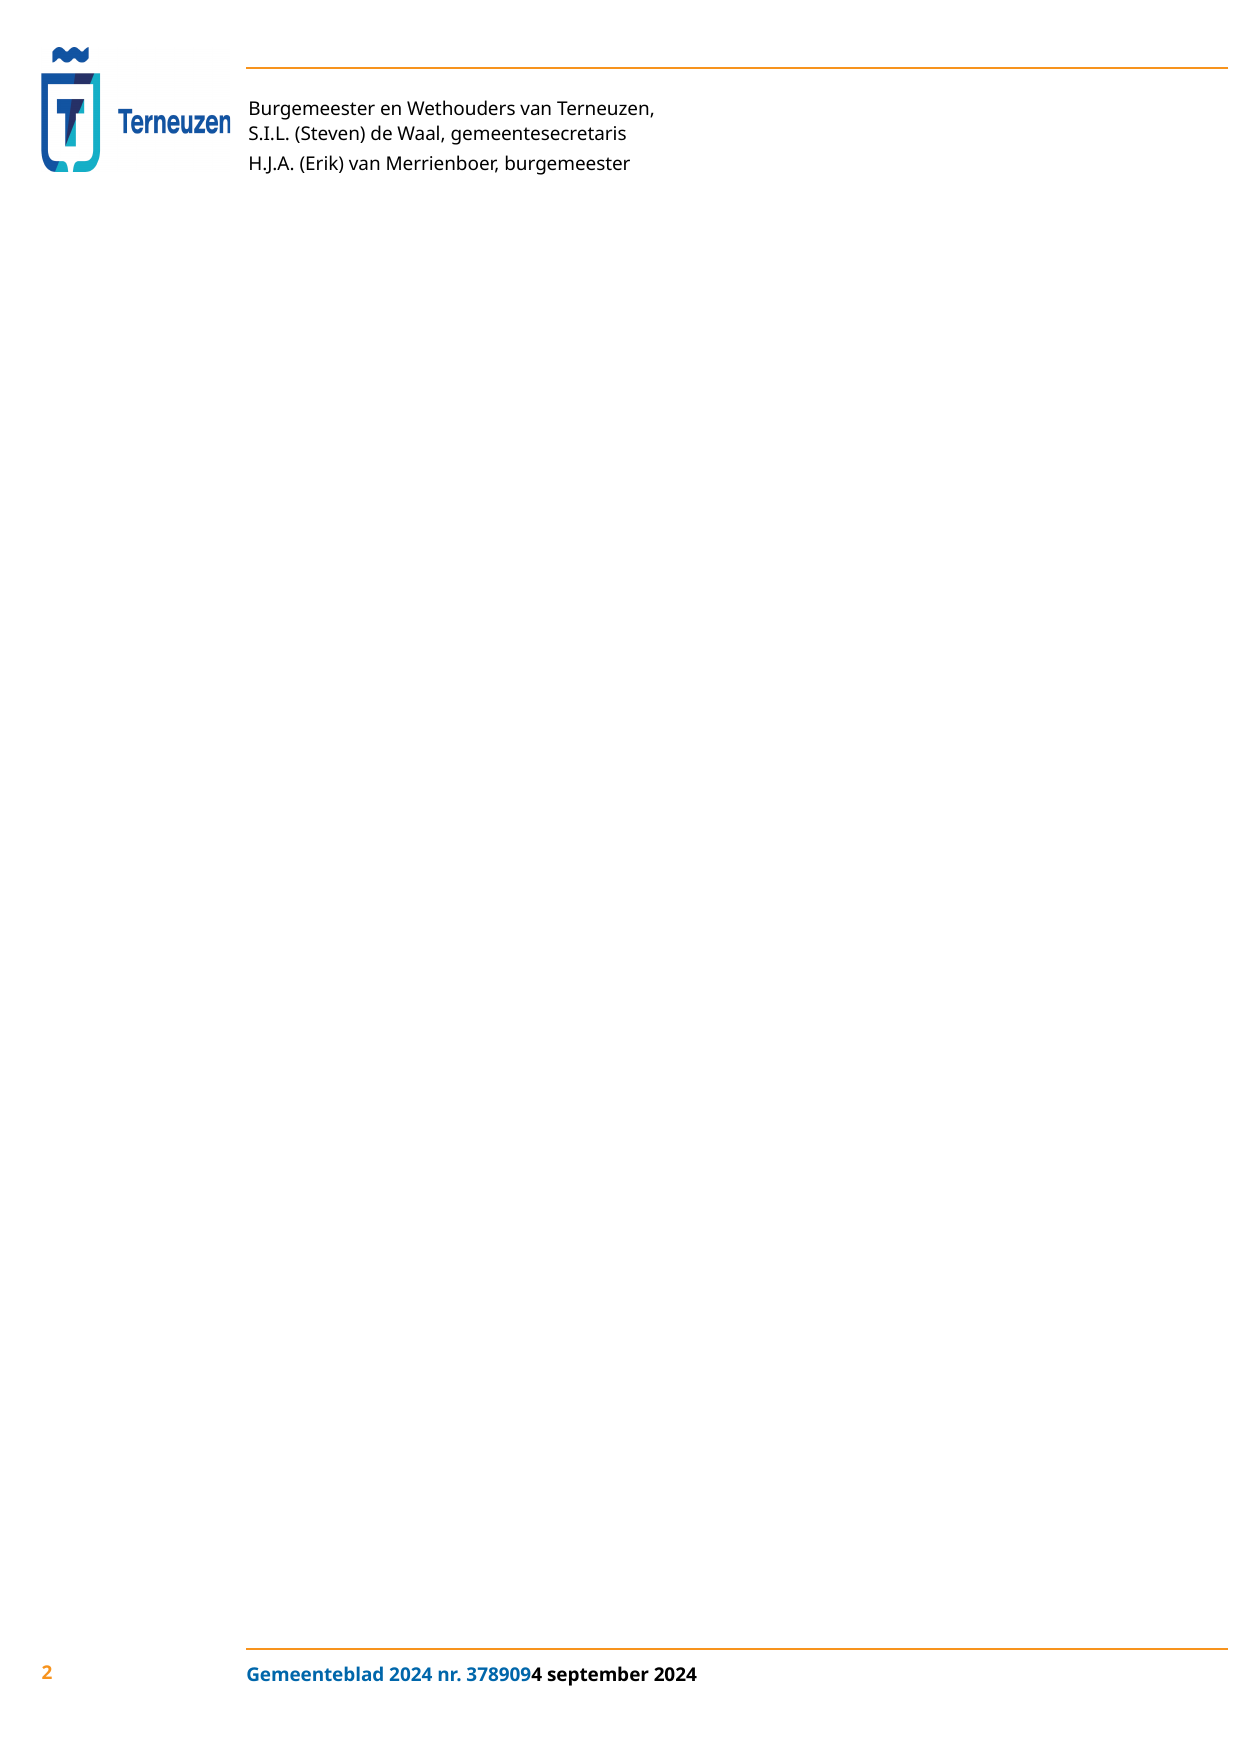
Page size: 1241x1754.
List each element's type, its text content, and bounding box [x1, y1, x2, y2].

picture [41, 47, 231, 172]
table_cell S.I.L. (Steven) de Waal, gemeentesecretaris H.J.A. (Erik) van Merrienboer, burgemeester [248, 121, 968, 176]
table_cell [968, 121, 1152, 176]
table_header Burgemeester en Wethouders van Terneuzen, [248, 95, 1152, 121]
